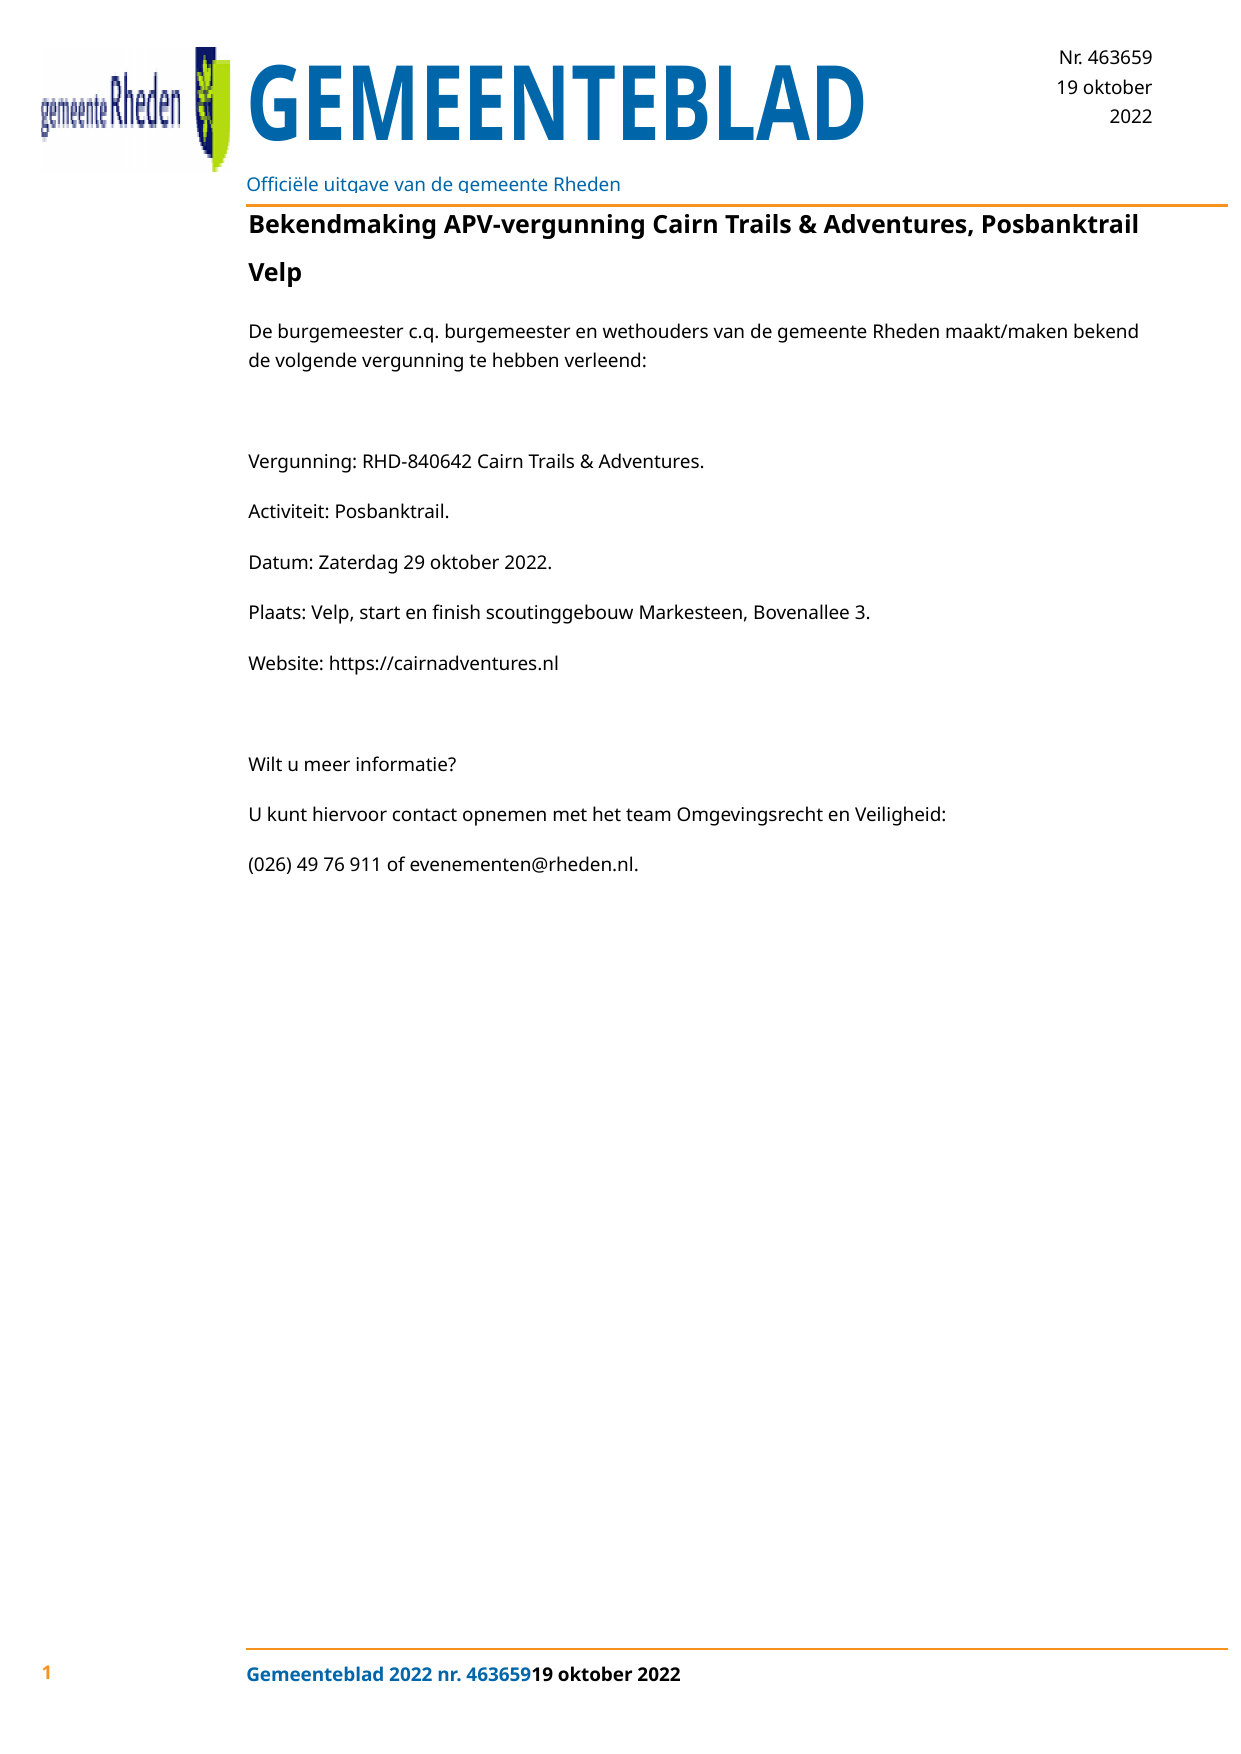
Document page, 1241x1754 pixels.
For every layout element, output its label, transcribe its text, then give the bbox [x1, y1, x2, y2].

picture [41, 47, 231, 172]
text U kunt hiervoor contact opnemen met het team Omgevingsrecht en Veiligheid: [248, 801, 1152, 827]
text Bekendmaking APV-vergunning Cairn Trails & Adventures, Posbanktrail Velp [248, 207, 1152, 288]
text Plaats: Velp, start en finish scoutinggebouw Markesteen, Bovenallee 3. [248, 599, 1152, 625]
text Website: https://cairnadventures.nl [248, 650, 1152, 676]
text Wilt u meer informatie? [248, 751, 1152, 777]
text De burgemeester c.q. burgemeester en wethouders van de gemeente Rheden maakt/maken bekend de volgende vergunning te hebben verleend: [248, 318, 1152, 373]
text (026) 49 76 911 of evenementen@rheden.nl. [248, 852, 1152, 877]
text Datum: Zaterdag 29 oktober 2022. [248, 549, 1152, 575]
text Activiteit: Posbanktrail. [248, 499, 1152, 524]
text Vergunning: RHD-840642 Cairn Trails & Adventures. [248, 448, 1152, 474]
